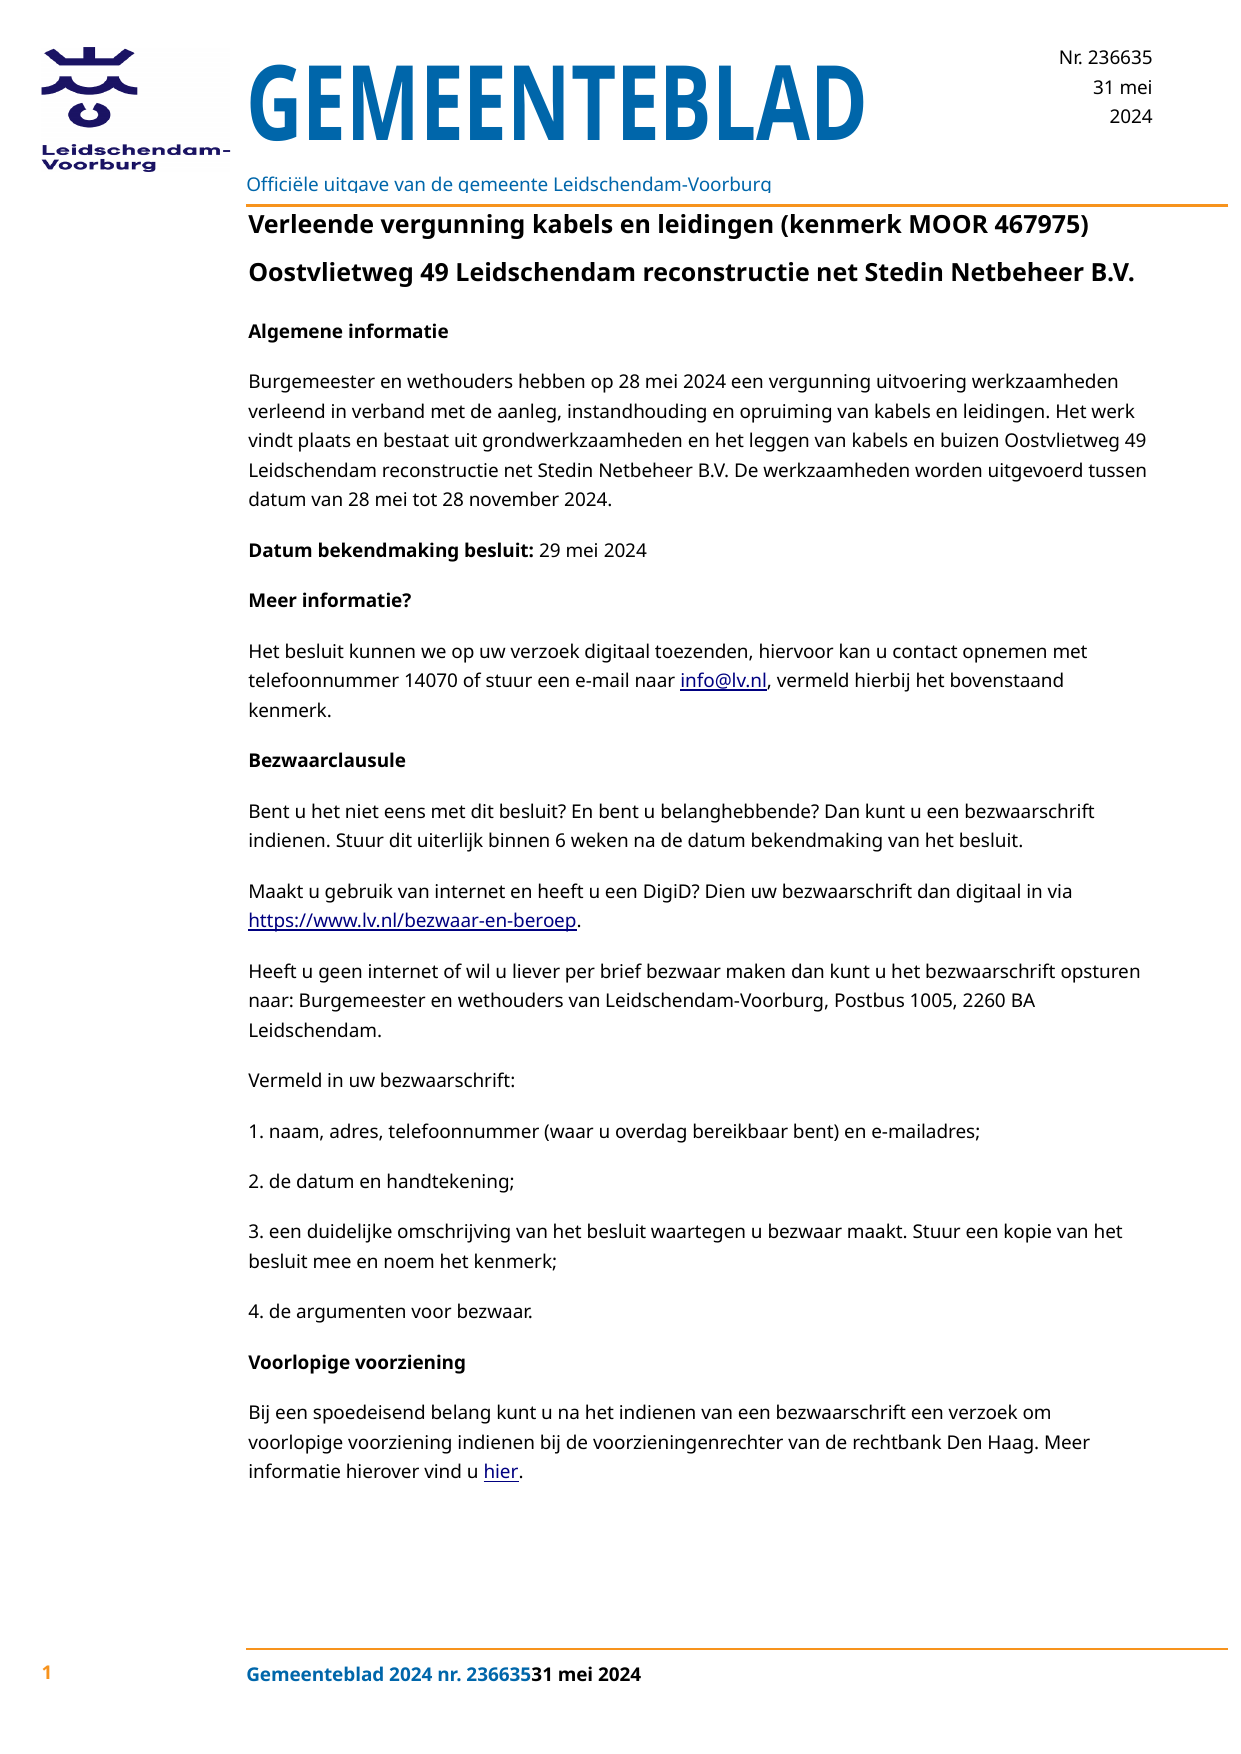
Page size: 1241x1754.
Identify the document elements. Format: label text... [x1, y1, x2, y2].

text Meer informatie? [248, 587, 1152, 613]
text Bij een spoedeisend belang kunt u na het indienen van een bezwaarschrift een verzoek om voorlopige voorziening indienen bij de voorzieningenrechter van de rechtbank Den Haag. Meer informatie hierover vind u hier. [248, 1399, 1152, 1484]
text Heeft u geen internet of wil u liever per brief bezwaar maken dan kunt u het bezwaarschrift opsturen naar: Burgemeester en wethouders van Leidschendam-Voorburg, Postbus 1005, 2260 BA Leidschendam. [248, 958, 1152, 1043]
text Bezwaarclausule [248, 747, 1152, 773]
text Burgemeester en wethouders hebben op 28 mei 2024 een vergunning uitvoering werkzaamheden verleend in verband met de aanleg, instandhouding en opruiming van kabels en leidingen. Het werk vindt plaats en bestaat uit grondwerkzaamheden en het leggen van kabels en buizen Oostvlietweg 49 Leidschendam reconstructie net Stedin Netbeheer B.V. De werkzaamheden worden uitgevoerd tussen datum van 28 mei tot 28 november 2024. [248, 368, 1152, 512]
text Voorlopige voorziening [248, 1349, 1152, 1375]
text Verleende vergunning kabels en leidingen (kenmerk MOOR 467975) Oostvlietweg 49 Leidschendam reconstructie net Stedin Netbeheer B.V. [248, 207, 1152, 288]
text Datum bekendmaking besluit: 29 mei 2024 [248, 537, 1152, 563]
text Algemene informatie [248, 318, 1152, 344]
text 3. een duidelijke omschrijving van het besluit waartegen u bezwaar maakt. Stuur een kopie van het besluit mee en noem het kenmerk; [248, 1219, 1152, 1274]
text Bent u het niet eens met dit besluit? En bent u belanghebbende? Dan kunt u een bezwaarschrift indienen. Stuur dit uiterlijk binnen 6 weken na de datum bekendmaking van het besluit. [248, 798, 1152, 853]
text 2. de datum en handtekening; [248, 1168, 1152, 1194]
text Maakt u gebruik van internet en heeft u een DigiD? Dien uw bezwaarschrift dan digitaal in via https://www.lv.nl/bezwaar-en-beroep. [248, 878, 1152, 933]
text 1. naam, adres, telefoonnummer (waar u overdag bereikbaar bent) en e-mailadres; [248, 1118, 1152, 1144]
text 4. de argumenten voor bezwaar. [248, 1299, 1152, 1324]
text Vermeld in uw bezwaarschrift: [248, 1067, 1152, 1093]
picture [41, 47, 231, 172]
text Het besluit kunnen we op uw verzoek digitaal toezenden, hiervoor kan u contact opnemen met telefoonnummer 14070 of stuur een e-mail naar info@lv.nl, vermeld hierbij het bovenstaand kenmerk. [248, 638, 1152, 723]
